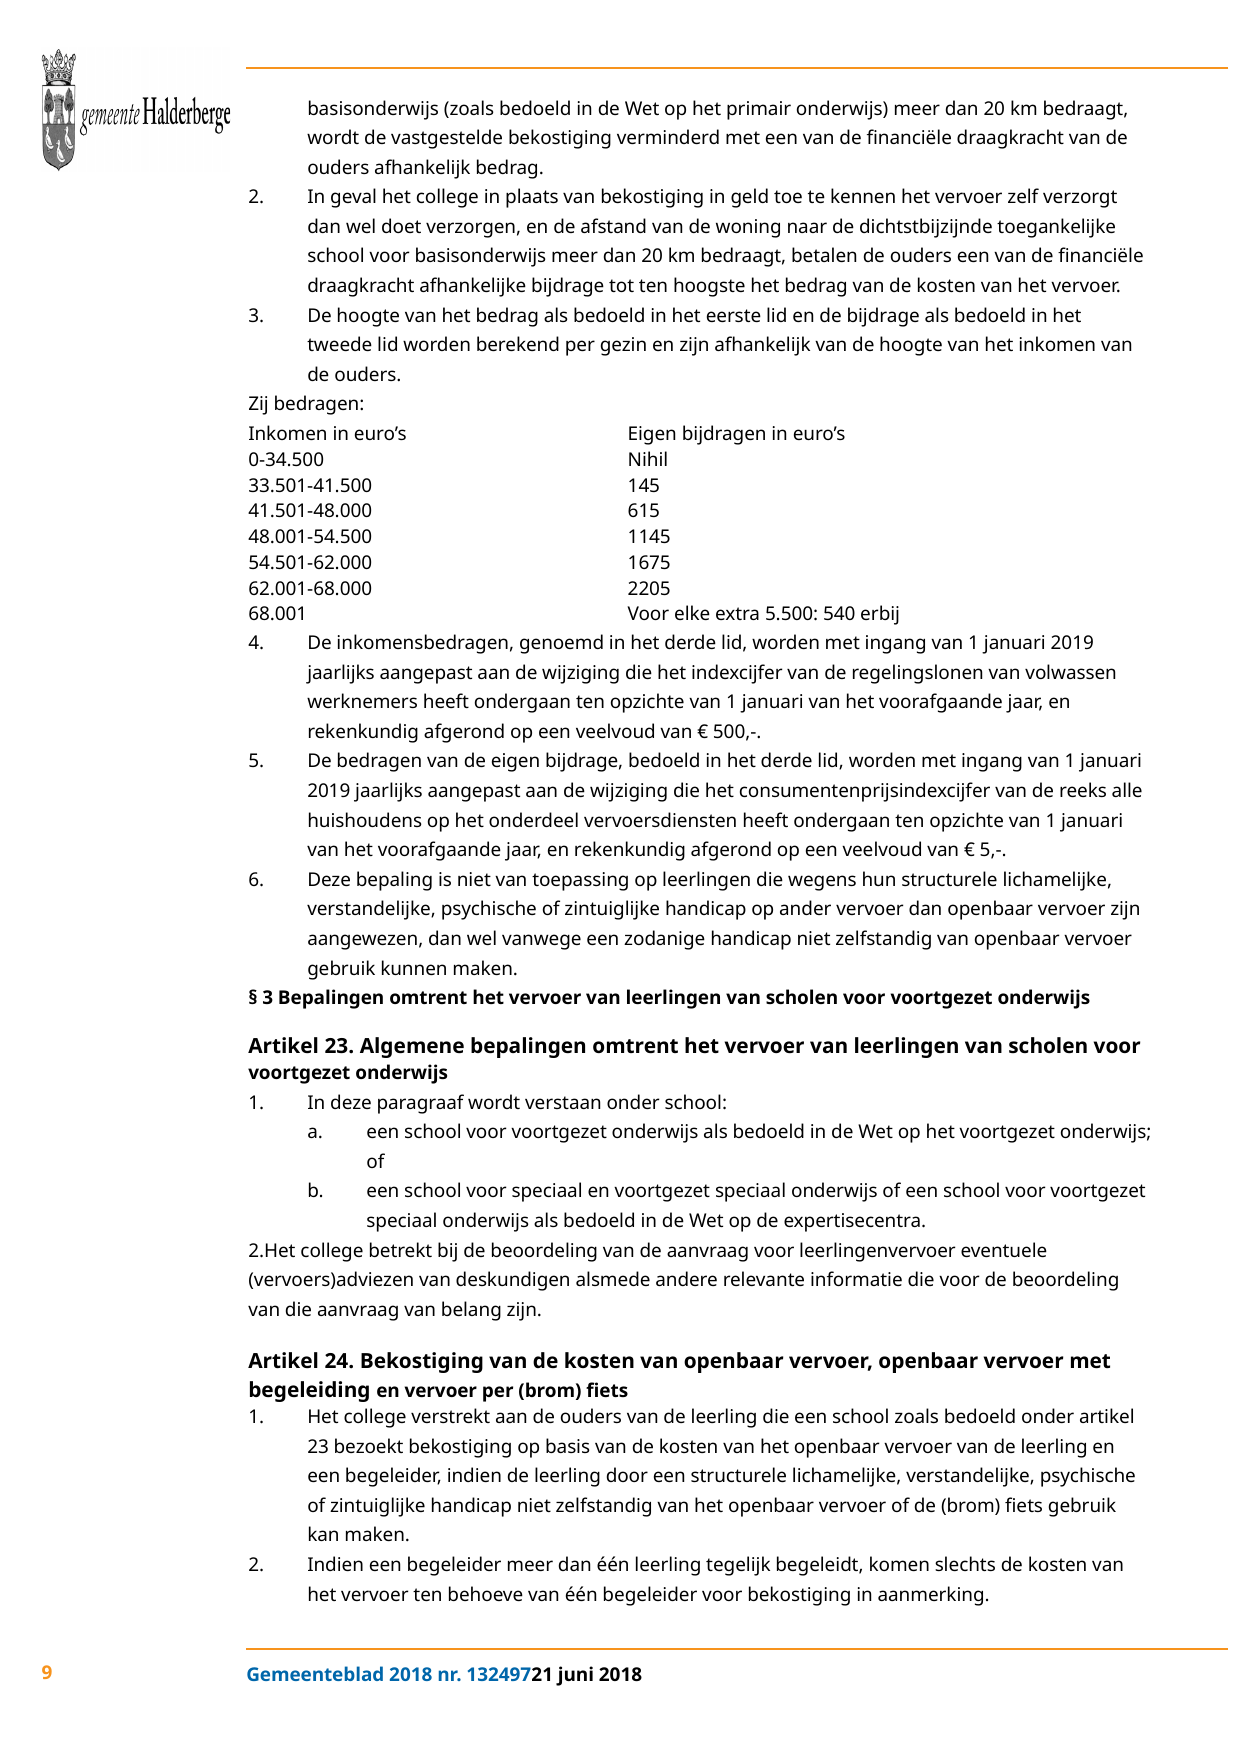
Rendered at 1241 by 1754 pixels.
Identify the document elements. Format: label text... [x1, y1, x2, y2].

table_cell Voor elke extra 5.500: 540 erbij [628, 600, 1152, 626]
table_header Inkomen in euro’s [248, 420, 627, 446]
list In geval het college in plaats van bekostiging in geld toe te kennen het vervoer zelf verzorgt dan wel doet verzorgen, en de afstand van de woning naar de dichtstbijzijnde toegankelijke school voor basisonderwijs meer dan 20 km bedraagt, betalen de ouders een van de financiële draagkracht afhankelijke bijdrage tot ten hoogste het bedrag van de kosten van het vervoer. [248, 183, 1152, 298]
table_cell 0-34.500 [248, 446, 627, 472]
table_cell 41.501-48.000 [248, 498, 627, 523]
text Zij bedragen: [248, 391, 1152, 416]
list De bedragen van de eigen bijdrage, bedoeld in het derde lid, worden met ingang van 1 januari 2019 jaarlijks aangepast aan de wijziging die het consumentenprijsindexcijfer van de reeks alle huishoudens op het onderdeel vervoersdiensten heeft ondergaan ten opzichte van 1 januari van het voorafgaande jaar, en rekenkundig afgerond op een veelvoud van € 5,-. [248, 748, 1152, 862]
table_cell 54.501-62.000 [248, 549, 627, 575]
text voortgezet onderwijs [248, 1059, 1152, 1085]
table_header Eigen bijdragen in euro’s [628, 420, 1152, 446]
text § 3 Bepalingen omtrent het vervoer van leerlingen van scholen voor voortgezet onderwijs [248, 984, 1152, 1010]
text Artikel 24. Bekostiging van de kosten van openbaar vervoer, openbaar vervoer met begeleiding en vervoer per (brom) fiets [248, 1346, 1152, 1403]
text 2.Het college betrekt bij de beoordeling van de aanvraag voor leerlingenvervoer eventuele (vervoers)adviezen van deskundigen alsmede andere relevante informatie die voor de beoordeling van die aanvraag van belang zijn. [248, 1237, 1152, 1322]
table_cell 62.001-68.000 [248, 575, 627, 600]
list een school voor voortgezet onderwijs als bedoeld in de Wet op het voortgezet onderwijs; of [307, 1118, 1152, 1174]
list basisonderwijs (zoals bedoeld in de Wet op het primair onderwijs) meer dan 20 km bedraagt, wordt de vastgestelde bekostiging verminderd met een van de financiële draagkracht van de ouders afhankelijk bedrag. [248, 95, 1152, 180]
text Artikel 23. Algemene bepalingen omtrent het vervoer van leerlingen van scholen voor [248, 1031, 1152, 1059]
table_cell 48.001-54.500 [248, 523, 627, 549]
list een school voor speciaal en voortgezet speciaal onderwijs of een school voor voortgezet speciaal onderwijs als bedoeld in de Wet op de expertisecentra. [307, 1178, 1152, 1233]
list Indien een begeleider meer dan één leerling tegelijk begeleidt, komen slechts de kosten van het vervoer ten behoeve van één begeleider voor bekostiging in aanmerking. [248, 1551, 1152, 1607]
list De inkomensbedragen, genoemd in het derde lid, worden met ingang van 1 januari 2019 jaarlijks aangepast aan de wijziging die het indexcijfer van de regelingslonen van volwassen werknemers heeft ondergaan ten opzichte van 1 januari van het voorafgaande jaar, en rekenkundig afgerond op een veelvoud van € 500,-. [248, 629, 1152, 744]
table_cell 33.501-41.500 [248, 472, 627, 497]
picture [41, 47, 231, 172]
list In deze paragraaf wordt verstaan onder school: [248, 1089, 1152, 1115]
list Het college verstrekt aan de ouders van de leerling die een school zoals bedoeld onder artikel 23 bezoekt bekostiging op basis van de kosten van het openbaar vervoer van de leerling en een begeleider, indien de leerling door een structurele lichamelijke, verstandelijke, psychische of zintuiglijke handicap niet zelfstandig van het openbaar vervoer of de (brom) fiets gebruik kan maken. [248, 1403, 1152, 1547]
list Deze bepaling is niet van toepassing op leerlingen die wegens hun structurele lichamelijke, verstandelijke, psychische of zintuiglijke handicap op ander vervoer dan openbaar vervoer zijn aangewezen, dan wel vanwege een zodanige handicap niet zelfstandig van openbaar vervoer gebruik kunnen maken. [248, 866, 1152, 981]
table_cell 615 [628, 498, 1152, 523]
table_cell 1145 [628, 523, 1152, 549]
table_cell 1675 [628, 549, 1152, 575]
table_cell 2205 [628, 575, 1152, 600]
table_cell 145 [628, 472, 1152, 497]
table_cell Nihil [628, 446, 1152, 472]
list De hoogte van het bedrag als bedoeld in het eerste lid en de bijdrage als bedoeld in het tweede lid worden berekend per gezin en zijn afhankelijk van de hoogte van het inkomen van de ouders. [248, 302, 1152, 387]
table_cell 68.001 [248, 600, 627, 626]
